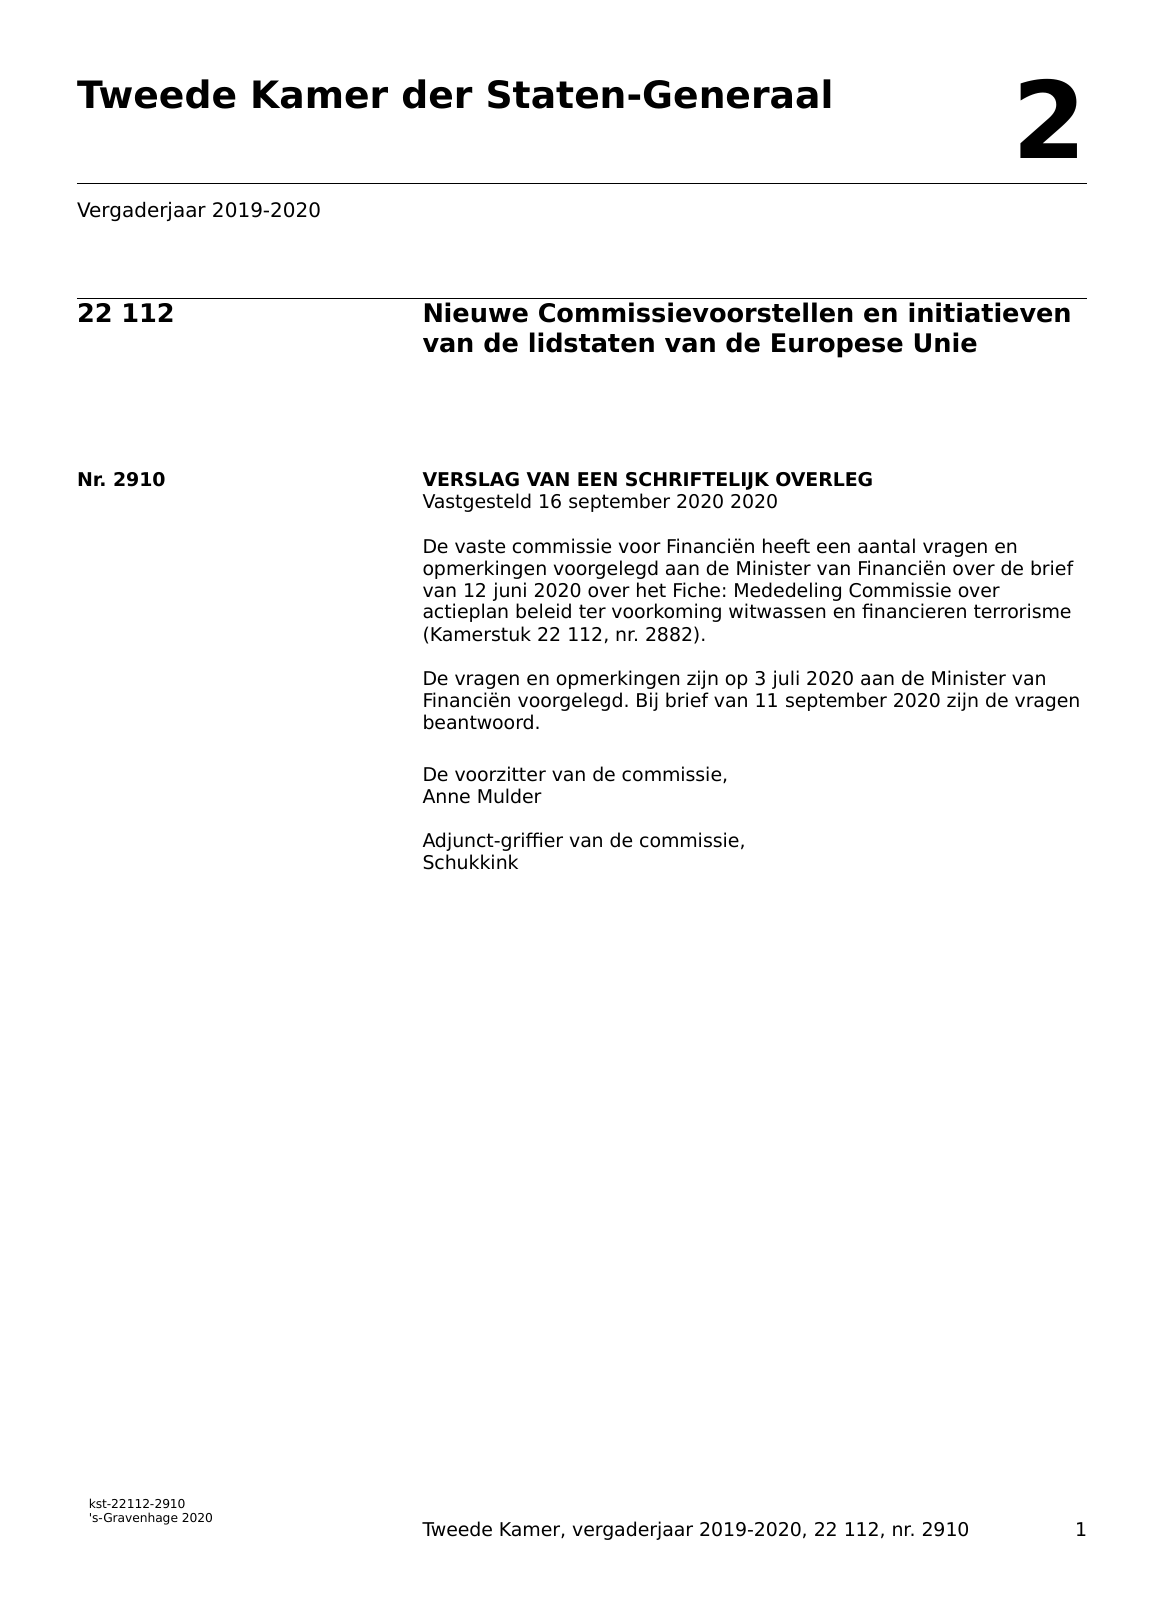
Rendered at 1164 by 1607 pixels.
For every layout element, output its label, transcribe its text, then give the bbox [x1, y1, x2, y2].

text De vragen en opmerkingen zijn op 3 juli 2020 aan de Minister van Financiën voorgelegd. Bij brief van 11 september 2020 zijn de vragen beantwoord. [422, 668, 1087, 733]
subtitle Nr. 2910 VERSLAG VAN EEN SCHRIFTELIJK OVERLEG [77, 469, 1087, 491]
text Adjunct-griffier van de commissie, Schukkink [422, 830, 1087, 874]
text 's-Gravenhage 2020 [88, 1511, 323, 1525]
text De vaste commissie voor Financiën heeft een aantal vragen en opmerkingen voorgelegd aan de Minister van Financiën over de brief van 12 juni 2020 over het Fiche: Mededeling Commissie over actieplan beleid ter voorkoming witwassen en financieren terrorisme (Kamerstuk 22 112, nr. 2882). [422, 536, 1087, 645]
table_header 2 [886, 59, 1087, 183]
subtitle 22 112 Nieuwe Commissievoorstellen en initiatieven van de lidstaten van de Europese Unie [77, 299, 1087, 358]
text Vastgesteld 16 september 2020 2020 [422, 491, 1087, 513]
text De voorzitter van de commissie, Anne Mulder [422, 763, 1087, 807]
text kst-22112-2910 [88, 1497, 323, 1511]
table_cell Vergaderjaar 2019-2020 [77, 184, 1087, 298]
table_header Tweede Kamer der Staten-Generaal [77, 59, 886, 183]
